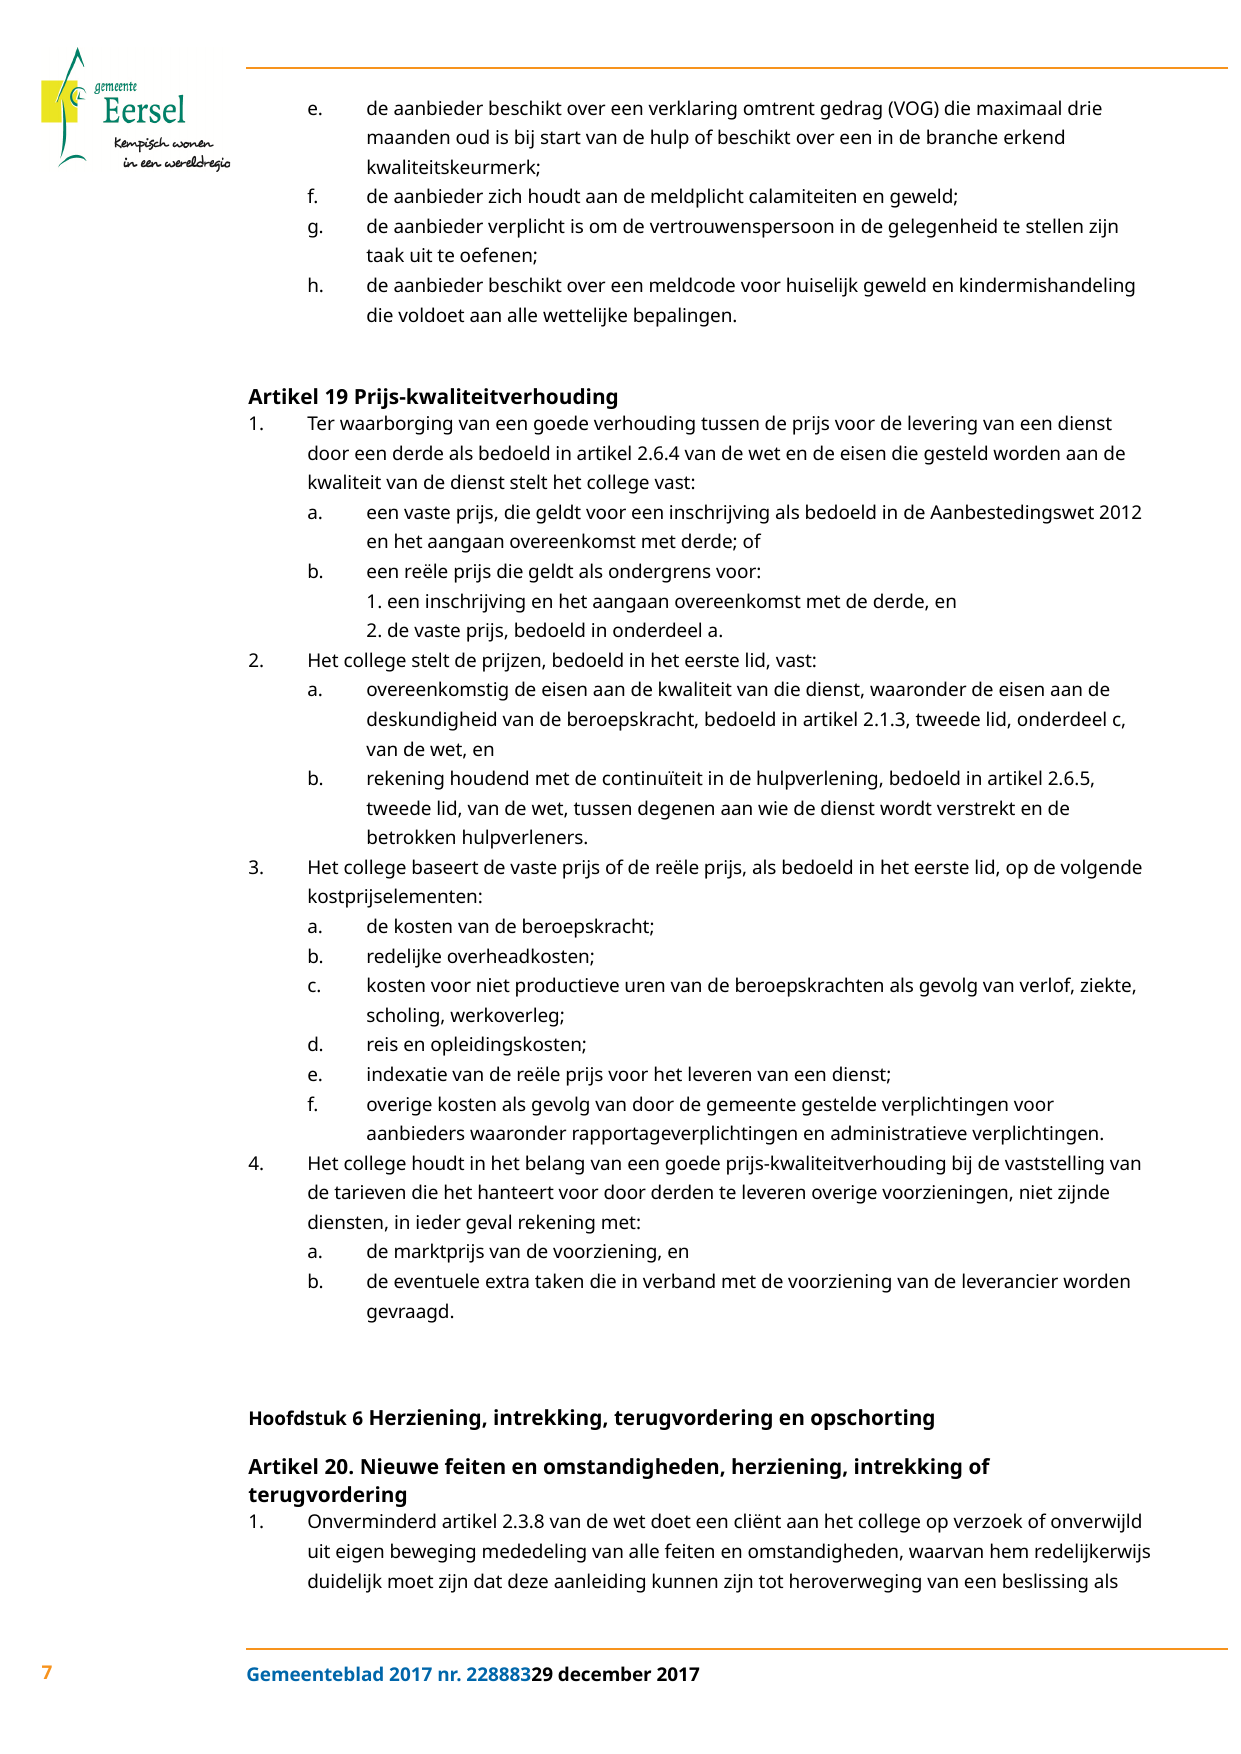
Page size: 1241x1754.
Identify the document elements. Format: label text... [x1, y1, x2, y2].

text Artikel 20. Nieuwe feiten en omstandigheden, herziening, intrekking of terugvordering [248, 1452, 1152, 1509]
list de kosten van de beroepskracht; [307, 913, 1152, 939]
list de aanbieder verplicht is om de vertrouwenspersoon in de gelegenheid te stellen zijn taak uit te oefenen; [307, 213, 1152, 268]
picture [41, 47, 231, 172]
list de eventuele extra taken die in verband met de voorziening van de leverancier worden gevraagd. [307, 1268, 1152, 1323]
list rekening houdend met de continuïteit in de hulpverlening, bedoeld in artikel 2.6.5, tweede lid, van de wet, tussen degenen aan wie de dienst wordt verstrekt en de betrokken hulpverleners. [307, 765, 1152, 850]
list Het college baseert de vaste prijs of de reële prijs, als bedoeld in het eerste lid, op de volgende kostprijselementen: [248, 854, 1152, 909]
text Artikel 19 Prijs-kwaliteitverhouding [248, 382, 1152, 410]
list een vaste prijs, die geldt voor een inschrijving als bedoeld in de Aanbestedingswet 2012 en het aangaan overeenkomst met derde; of [307, 499, 1152, 554]
list de marktprijs van de voorziening, en [307, 1239, 1152, 1264]
list reis en opleidingskosten; [307, 1032, 1152, 1057]
list overeenkomstig de eisen aan de kwaliteit van die dienst, waaronder de eisen aan de deskundigheid van de beroepskracht, bedoeld in artikel 2.1.3, tweede lid, onderdeel c, van de wet, en [307, 677, 1152, 761]
list kosten voor niet productieve uren van de beroepskrachten als gevolg van verlof, ziekte, scholing, werkoverleg; [307, 972, 1152, 1028]
list een reële prijs die geldt als ondergrens voor: [307, 558, 1152, 584]
list redelijke overheadkosten; [307, 943, 1152, 968]
list de aanbieder beschikt over een meldcode voor huiselijk geweld en kindermishandeling die voldoet aan alle wettelijke bepalingen. [307, 272, 1152, 328]
list indexatie van de reële prijs voor het leveren van een dienst; [307, 1061, 1152, 1087]
list overige kosten als gevolg van door de gemeente gestelde verplichtingen voor aanbieders waaronder rapportageverplichtingen en administratieve verplichtingen. [307, 1091, 1152, 1146]
text Hoofdstuk 6 Herziening, intrekking, terugvordering en opschorting [248, 1403, 1152, 1431]
list de aanbieder zich houdt aan de meldplicht calamiteiten en geweld; [307, 183, 1152, 209]
list Ter waarborging van een goede verhouding tussen de prijs voor de levering van een dienst door een derde als bedoeld in artikel 2.6.4 van de wet en de eisen die gesteld worden aan de kwaliteit van de dienst stelt het college vast: [248, 410, 1152, 495]
list de aanbieder beschikt over een verklaring omtrent gedrag (VOG) die maximaal drie maanden oud is bij start van de hulp of beschikt over een in de branche erkend kwaliteitskeurmerk; [307, 95, 1152, 180]
list Onverminderd artikel 2.3.8 van de wet doet een cliënt aan het college op verzoek of onverwijld uit eigen beweging mededeling van alle feiten en omstandigheden, waarvan hem redelijkerwijs duidelijk moet zijn dat deze aanleiding kunnen zijn tot heroverweging van een beslissing als [248, 1509, 1152, 1594]
list 1. een inschrijving en het aangaan overeenkomst met de derde, en [307, 588, 1152, 613]
list 2. de vaste prijs, bedoeld in onderdeel a. [307, 617, 1152, 643]
list Het college stelt de prijzen, bedoeld in het eerste lid, vast: [248, 647, 1152, 673]
list Het college houdt in het belang van een goede prijs-kwaliteitverhouding bij de vaststelling van de tarieven die het hanteert voor door derden te leveren overige voorzieningen, niet zijnde diensten, in ieder geval rekening met: [248, 1150, 1152, 1235]
